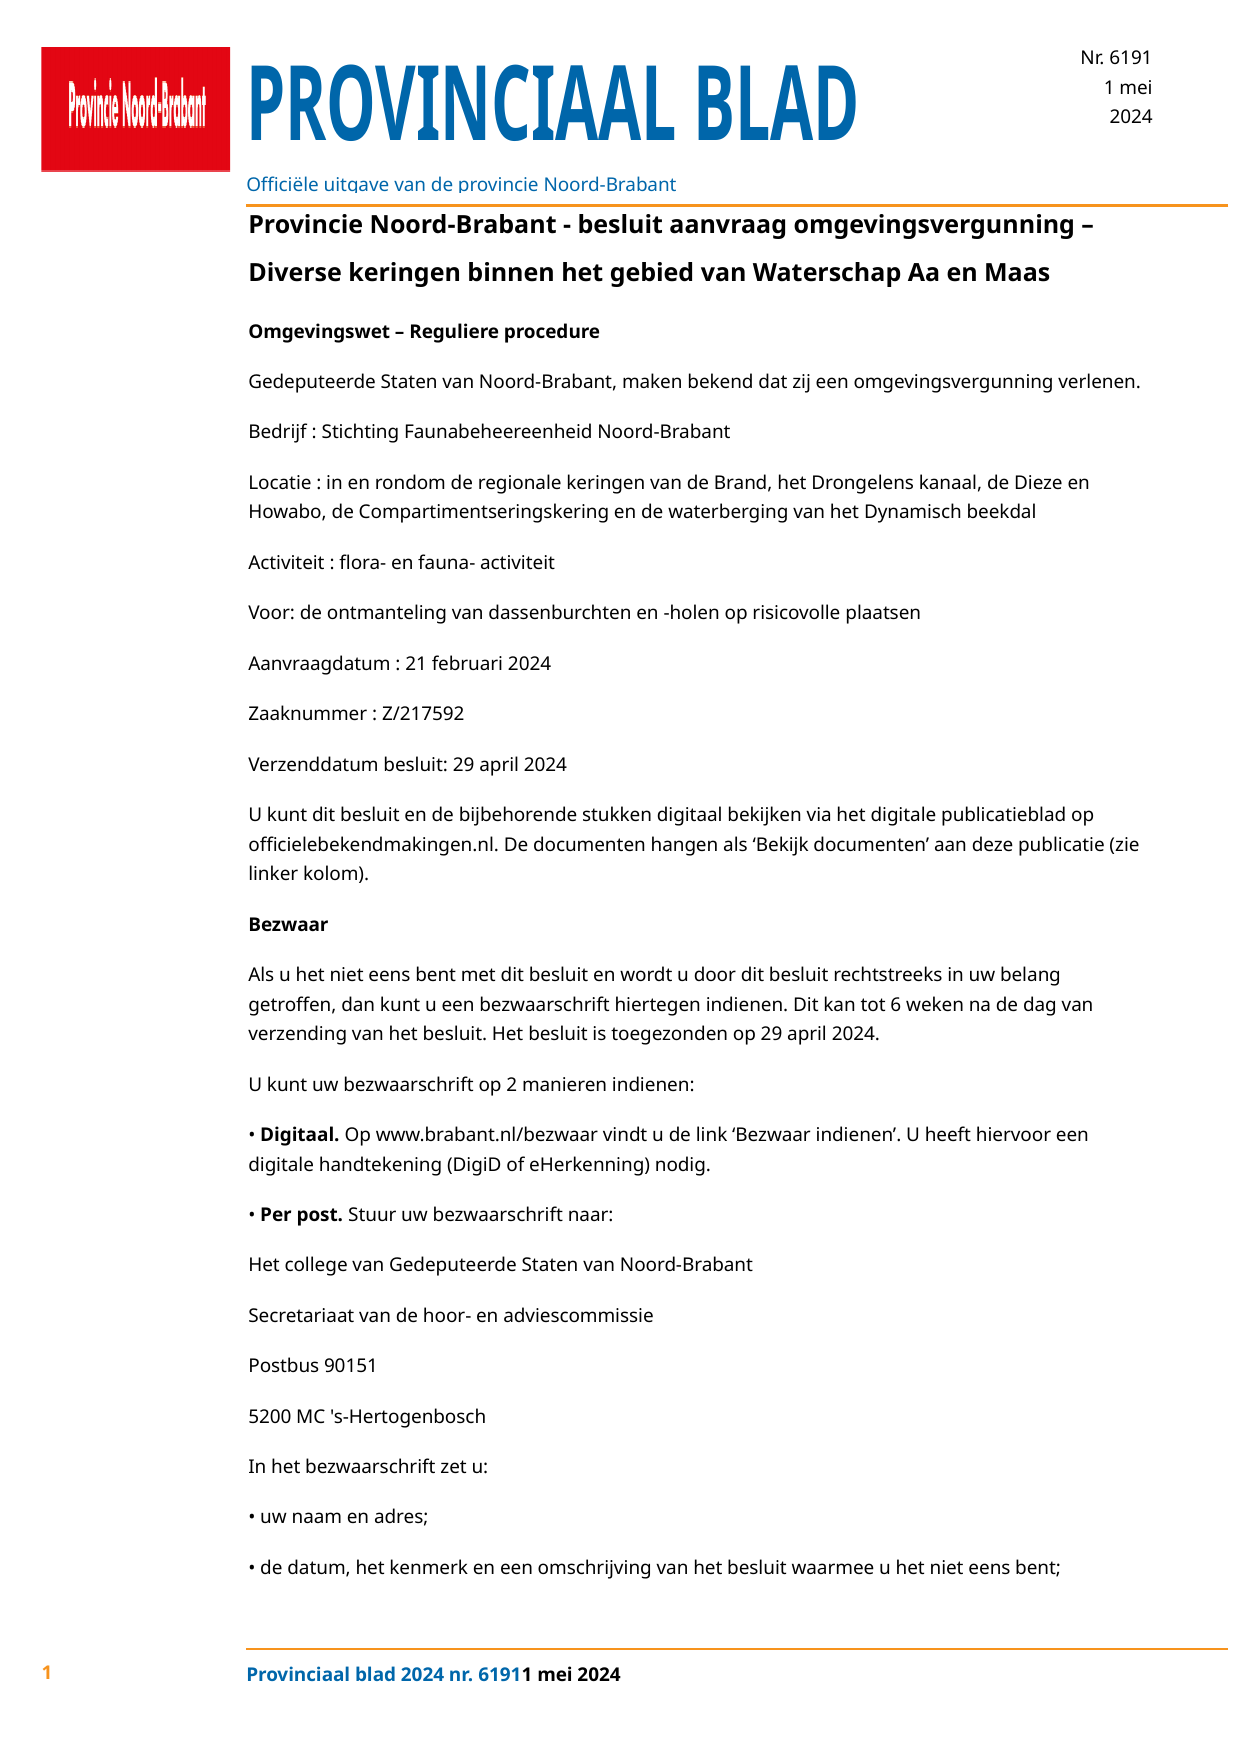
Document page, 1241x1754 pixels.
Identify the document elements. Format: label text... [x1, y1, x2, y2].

text Voor: de ontmanteling van dassenburchten en -holen op risicovolle plaatsen [248, 599, 1152, 625]
text U kunt dit besluit en de bijbehorende stukken digitaal bekijken via het digitale publicatieblad op officielebekendmakingen.nl. De documenten hangen als ‘Bekijk documenten’ aan deze publicatie (zie linker kolom). [248, 801, 1152, 886]
text • Digitaal. Op www.brabant.nl/bezwaar vindt u de link ‘Bezwaar indienen’. U heeft hiervoor een digitale handtekening (DigiD of eHerkenning) nodig. [248, 1121, 1152, 1177]
text Bezwaar [248, 911, 1152, 937]
picture [41, 47, 231, 172]
text Verzenddatum besluit: 29 april 2024 [248, 751, 1152, 777]
text Bedrijf : Stichting Faunabeheereenheid Noord-Brabant [248, 419, 1152, 444]
text Activiteit : flora- en fauna- activiteit [248, 549, 1152, 575]
text Aanvraagdatum : 21 februari 2024 [248, 650, 1152, 676]
text U kunt uw bezwaarschrift op 2 manieren indienen: [248, 1071, 1152, 1097]
text Het college van Gedeputeerde Staten van Noord-Brabant [248, 1252, 1152, 1277]
text • uw naam en adres; [248, 1504, 1152, 1529]
text Secretariaat van de hoor- en adviescommissie [248, 1302, 1152, 1328]
text Als u het niet eens bent met dit besluit en wordt u door dit besluit rechtstreeks in uw belang getroffen, dan kunt u een bezwaarschrift hiertegen indienen. Dit kan tot 6 weken na de dag van verzending van het besluit. Het besluit is toegezonden op 29 april 2024. [248, 961, 1152, 1046]
text Gedeputeerde Staten van Noord-Brabant, maken bekend dat zij een omgevingsvergunning verlenen. [248, 368, 1152, 394]
text In het bezwaarschrift zet u: [248, 1453, 1152, 1479]
text • de datum, het kenmerk en een omschrijving van het besluit waarmee u het niet eens bent; [248, 1554, 1152, 1580]
text Omgevingswet – Reguliere procedure [248, 318, 1152, 344]
text Provincie Noord-Brabant - besluit aanvraag omgevingsvergunning – Diverse keringen binnen het gebied van Waterschap Aa en Maas [248, 207, 1152, 288]
text Zaaknummer : Z/217592 [248, 700, 1152, 726]
text Postbus 90151 [248, 1352, 1152, 1378]
text Locatie : in en rondom de regionale keringen van de Brand, het Drongelens kanaal, de Dieze en Howabo, de Compartimentseringskering en de waterberging van het Dynamisch beekdal [248, 469, 1152, 524]
text • Per post. Stuur uw bezwaarschrift naar: [248, 1201, 1152, 1227]
text 5200 MC 's‑Hertogenbosch [248, 1403, 1152, 1429]
